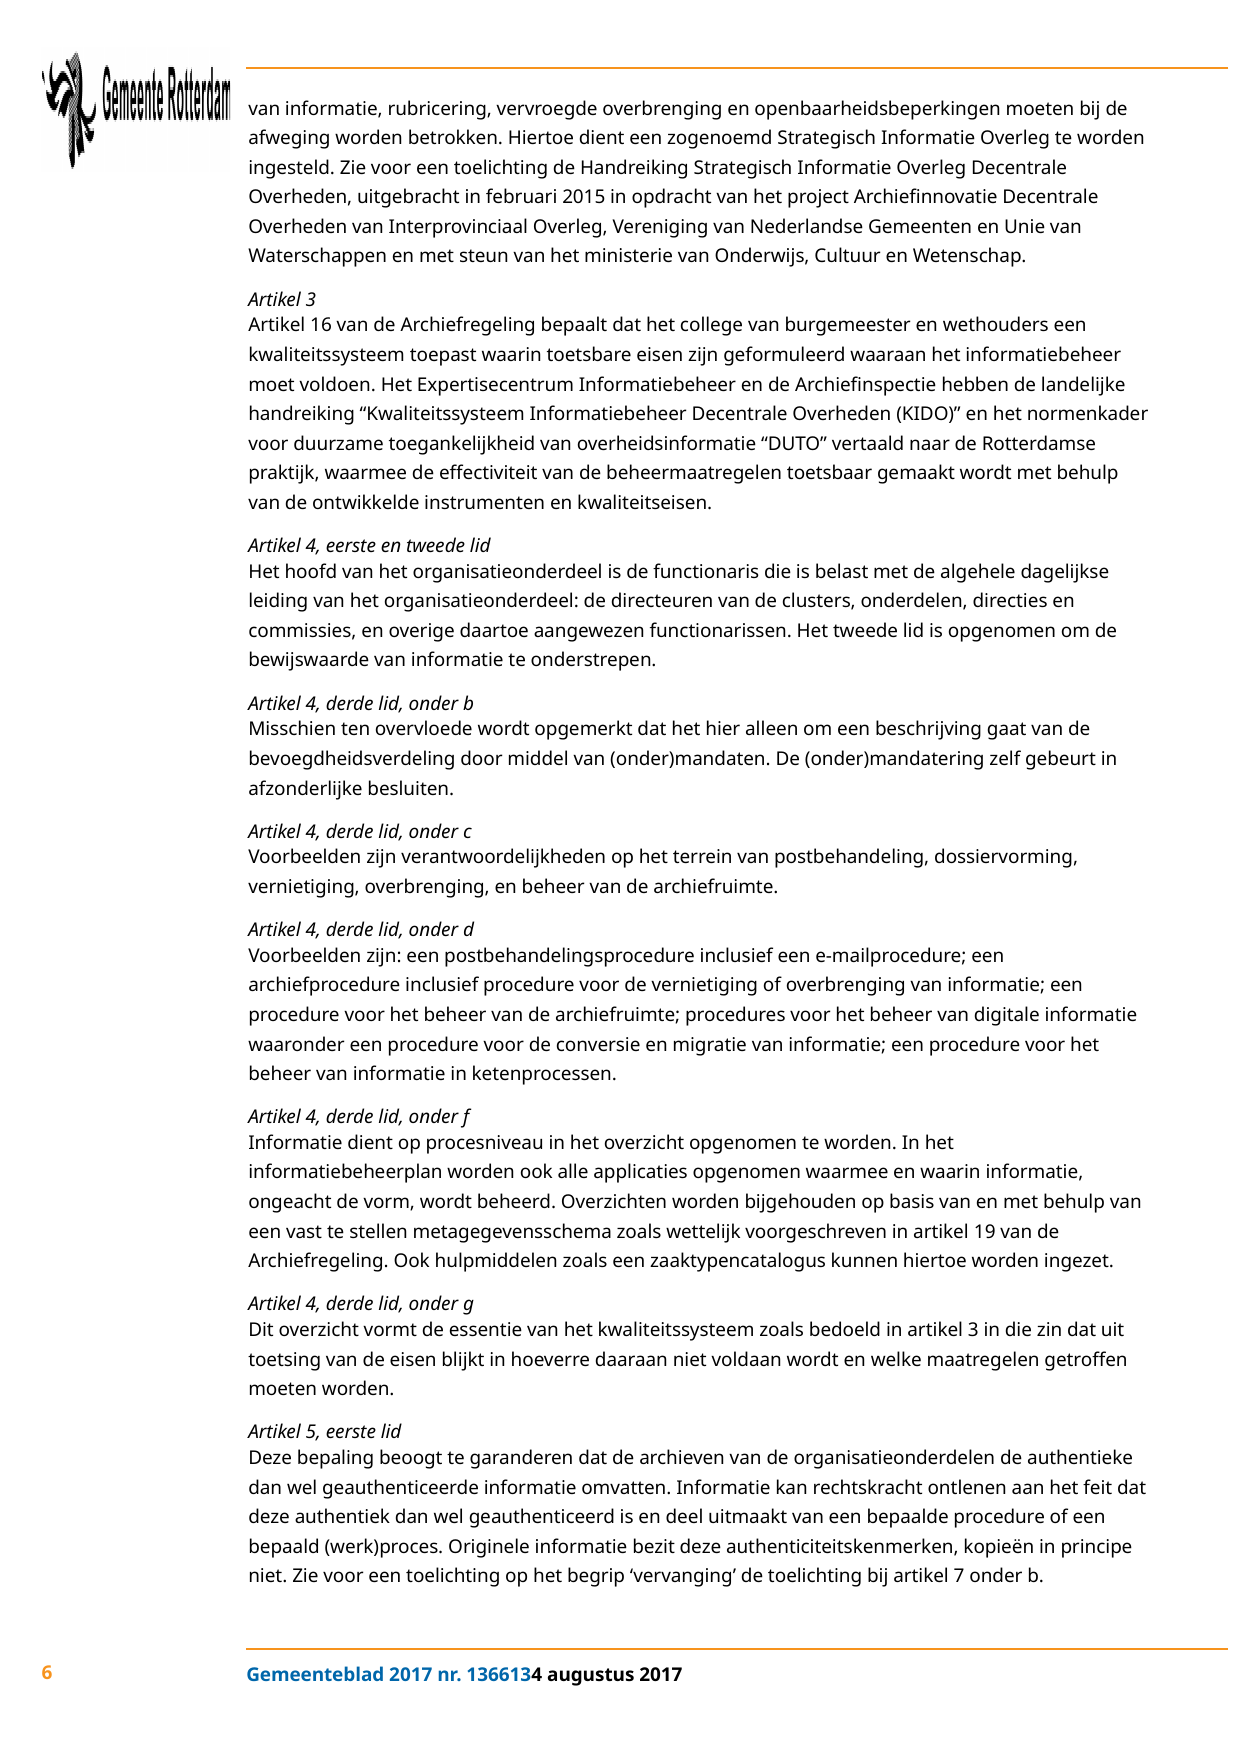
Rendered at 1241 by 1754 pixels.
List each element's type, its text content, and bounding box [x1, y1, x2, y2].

text Artikel 4, derde lid, onder b [248, 690, 1152, 716]
text Artikel 16 van de Archiefregeling bepaalt dat het college van burgemeester en wethouders een kwaliteitssysteem toepast waarin toetsbare eisen zijn geformuleerd waaraan het informatiebeheer moet voldoen. Het Expertisecentrum Informatiebeheer en de Archiefinspectie hebben de landelijke handreiking “Kwaliteitssysteem Informatiebeheer Decentrale Overheden (KIDO)” en het normenkader voor duurzame toegankelijkheid van overheidsinformatie “DUTO” vertaald naar de Rotterdamse praktijk, waarmee de effectiviteit van de beheermaatregelen toetsbaar gemaakt wordt met behulp van de ontwikkelde instrumenten en kwaliteitseisen. [248, 312, 1152, 515]
picture [41, 47, 231, 172]
text van informatie, rubricering, vervroegde overbrenging en openbaarheidsbeperkingen moeten bij de afweging worden betrokken. Hiertoe dient een zogenoemd Strategisch Informatie Overleg te worden ingesteld. Zie voor een toelichting de Handreiking Strategisch Informatie Overleg Decentrale Overheden, uitgebracht in februari 2015 in opdracht van het project Archiefinnovatie Decentrale Overheden van Interprovinciaal Overleg, Vereniging van Nederlandse Gemeenten en Unie van Waterschappen en met steun van het ministerie van Onderwijs, Cultuur en Wetenschap. [248, 95, 1152, 268]
text Artikel 4, derde lid, onder c [248, 818, 1152, 843]
text Voorbeelden zijn: een postbehandelingsprocedure inclusief een e-mailprocedure; een archiefprocedure inclusief procedure voor de vernietiging of overbrenging van informatie; een procedure voor het beheer van de archiefruimte; procedures voor het beheer van digitale informatie waaronder een procedure voor de conversie en migratie van informatie; een procedure voor het beheer van informatie in ketenprocessen. [248, 942, 1152, 1086]
text Deze bepaling beoogt te garanderen dat de archieven van de organisatieonderdelen de authentieke dan wel geauthenticeerde informatie omvatten. Informatie kan rechtskracht ontlenen aan het feit dat deze authentiek dan wel geauthenticeerd is en deel uitmaakt van een bepaalde procedure of een bepaald (werk)proces. Originele informatie bezit deze authenticiteitskenmerken, kopieën in principe niet. Zie voor een toelichting op het begrip ‘vervanging’ de toelichting bij artikel 7 onder b. [248, 1444, 1152, 1588]
text Artikel 4, derde lid, onder f [248, 1103, 1152, 1129]
text Voorbeelden zijn verantwoordelijkheden op het terrein van postbehandeling, dossiervorming, vernietiging, overbrenging, en beheer van de archiefruimte. [248, 843, 1152, 899]
text Informatie dient op procesniveau in het overzicht opgenomen te worden. In het informatiebeheerplan worden ook alle applicaties opgenomen waarmee en waarin informatie, ongeacht de vorm, wordt beheerd. Overzichten worden bijgehouden op basis van en met behulp van een vast te stellen metagegevensschema zoals wettelijk voorgeschreven in artikel 19 van de Archiefregeling. Ook hulpmiddelen zoals een zaaktypencatalogus kunnen hiertoe worden ingezet. [248, 1129, 1152, 1273]
text Artikel 4, derde lid, onder d [248, 916, 1152, 942]
text Artikel 4, eerste en tweede lid [248, 532, 1152, 558]
text Het hoofd van het organisatieonderdeel is de functionaris die is belast met de algehele dagelijkse leiding van het organisatieonderdeel: de directeuren van de clusters, onderdelen, directies en commissies, en overige daartoe aangewezen functionarissen. Het tweede lid is opgenomen om de bewijswaarde van informatie te onderstrepen. [248, 558, 1152, 672]
text Artikel 3 [248, 286, 1152, 312]
text Misschien ten overvloede wordt opgemerkt dat het hier alleen om een beschrijving gaat van de bevoegdheidsverdeling door middel van (onder)mandaten. De (onder)mandatering zelf gebeurt in afzonderlijke besluiten. [248, 716, 1152, 800]
text Dit overzicht vormt de essentie van het kwaliteitssysteem zoals bedoeld in artikel 3 in die zin dat uit toetsing van de eisen blijkt in hoeverre daaraan niet voldaan wordt en welke maatregelen getroffen moeten worden. [248, 1316, 1152, 1401]
text Artikel 5, eerste lid [248, 1419, 1152, 1444]
text Artikel 4, derde lid, onder g [248, 1291, 1152, 1316]
